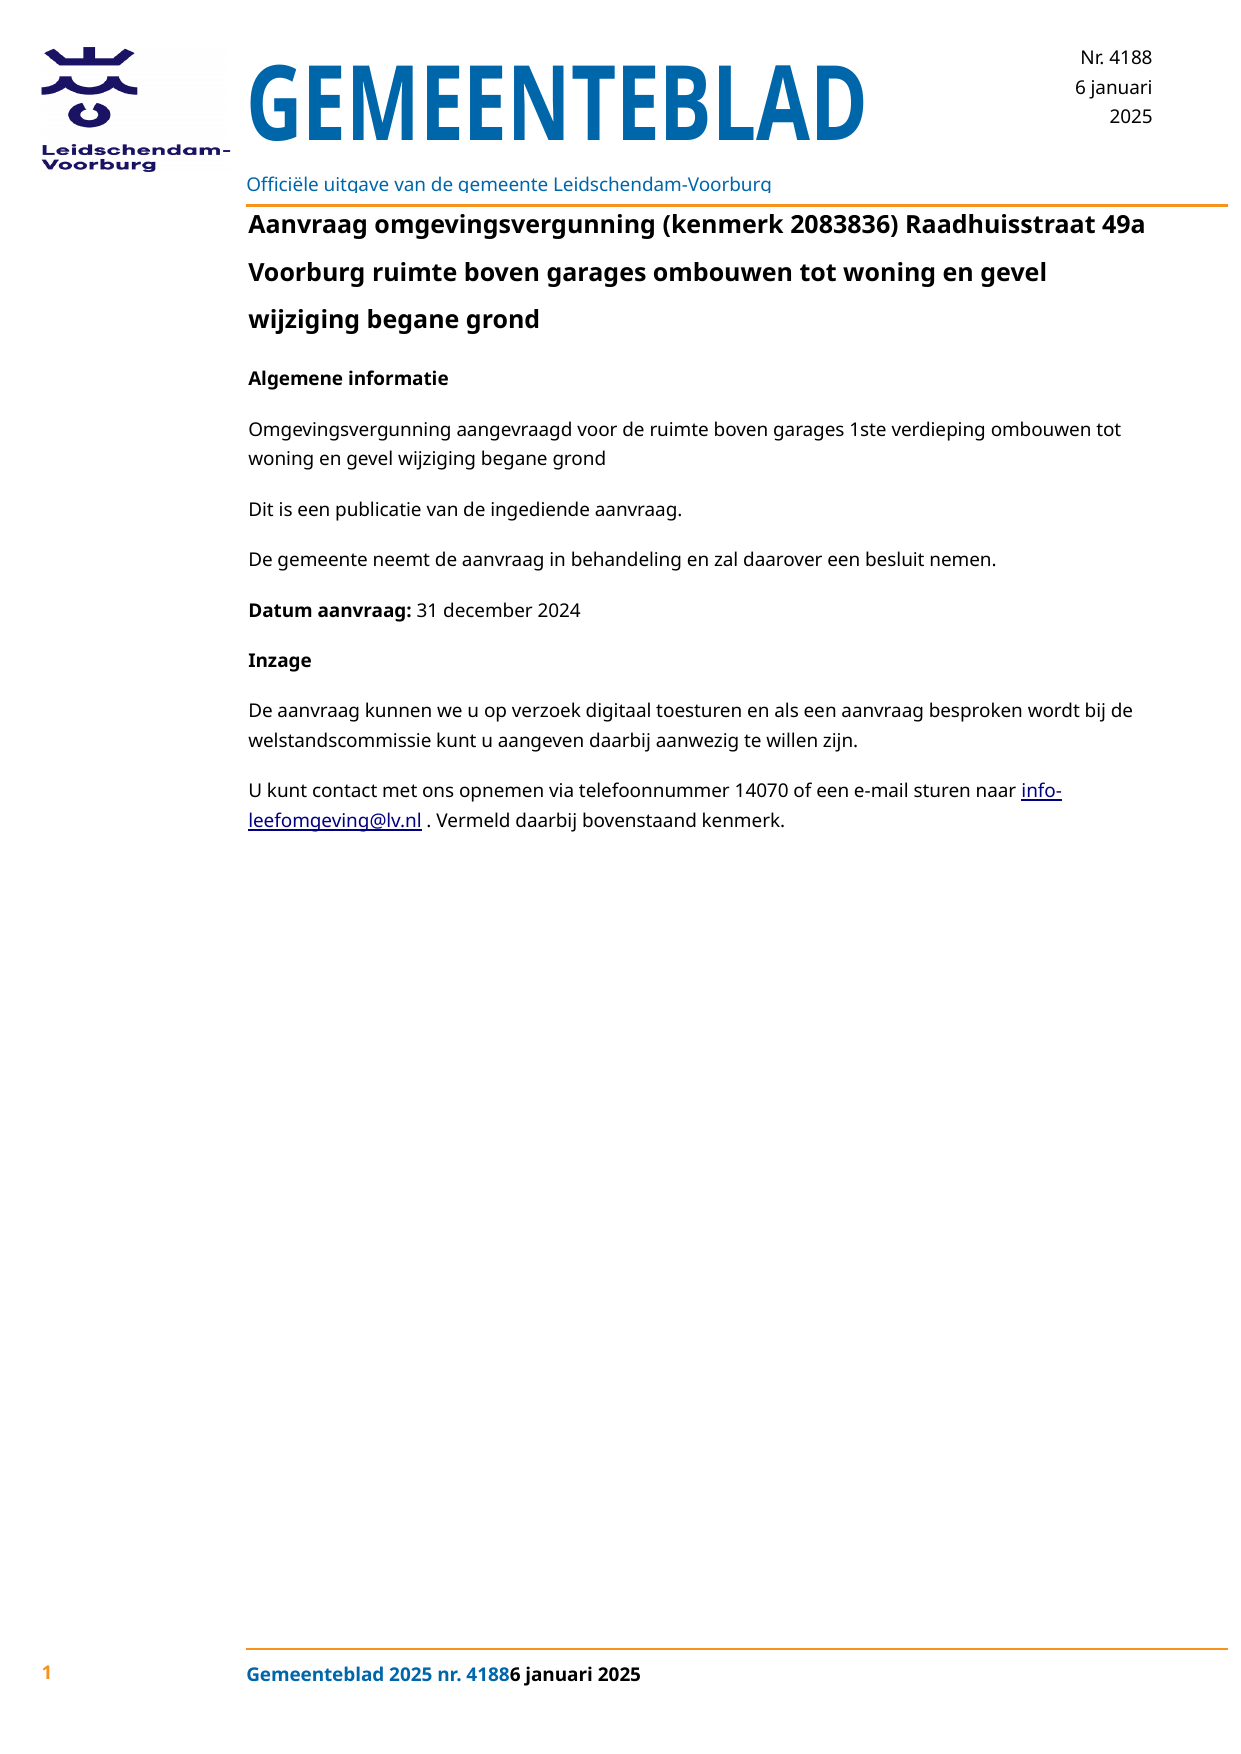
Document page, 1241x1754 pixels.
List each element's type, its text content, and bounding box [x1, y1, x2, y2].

text Datum aanvraag: 31 december 2024 [248, 597, 1152, 622]
text Omgevingsvergunning aangevraagd voor de ruimte boven garages 1ste verdieping ombouwen tot woning en gevel wijziging begane grond [248, 416, 1152, 471]
text Dit is een publicatie van de ingediende aanvraag. [248, 496, 1152, 522]
text U kunt contact met ons opnemen via telefoonnummer 14070 of een e-mail sturen naar info-leefomgeving@lv.nl . Vermeld daarbij bovenstaand kenmerk. [248, 778, 1152, 833]
text Algemene informatie [248, 366, 1152, 391]
text De aanvraag kunnen we u op verzoek digitaal toesturen en als een aanvraag besproken wordt bij de welstandscommissie kunt u aangeven daarbij aanwezig te willen zijn. [248, 698, 1152, 753]
text De gemeente neemt de aanvraag in behandeling en zal daarover een besluit nemen. [248, 546, 1152, 572]
text Aanvraag omgevingsvergunning (kenmerk 2083836) Raadhuisstraat 49a Voorburg ruimte boven garages ombouwen tot woning en gevel wijziging begane grond [248, 207, 1152, 336]
picture [41, 47, 231, 172]
text Inzage [248, 647, 1152, 673]
